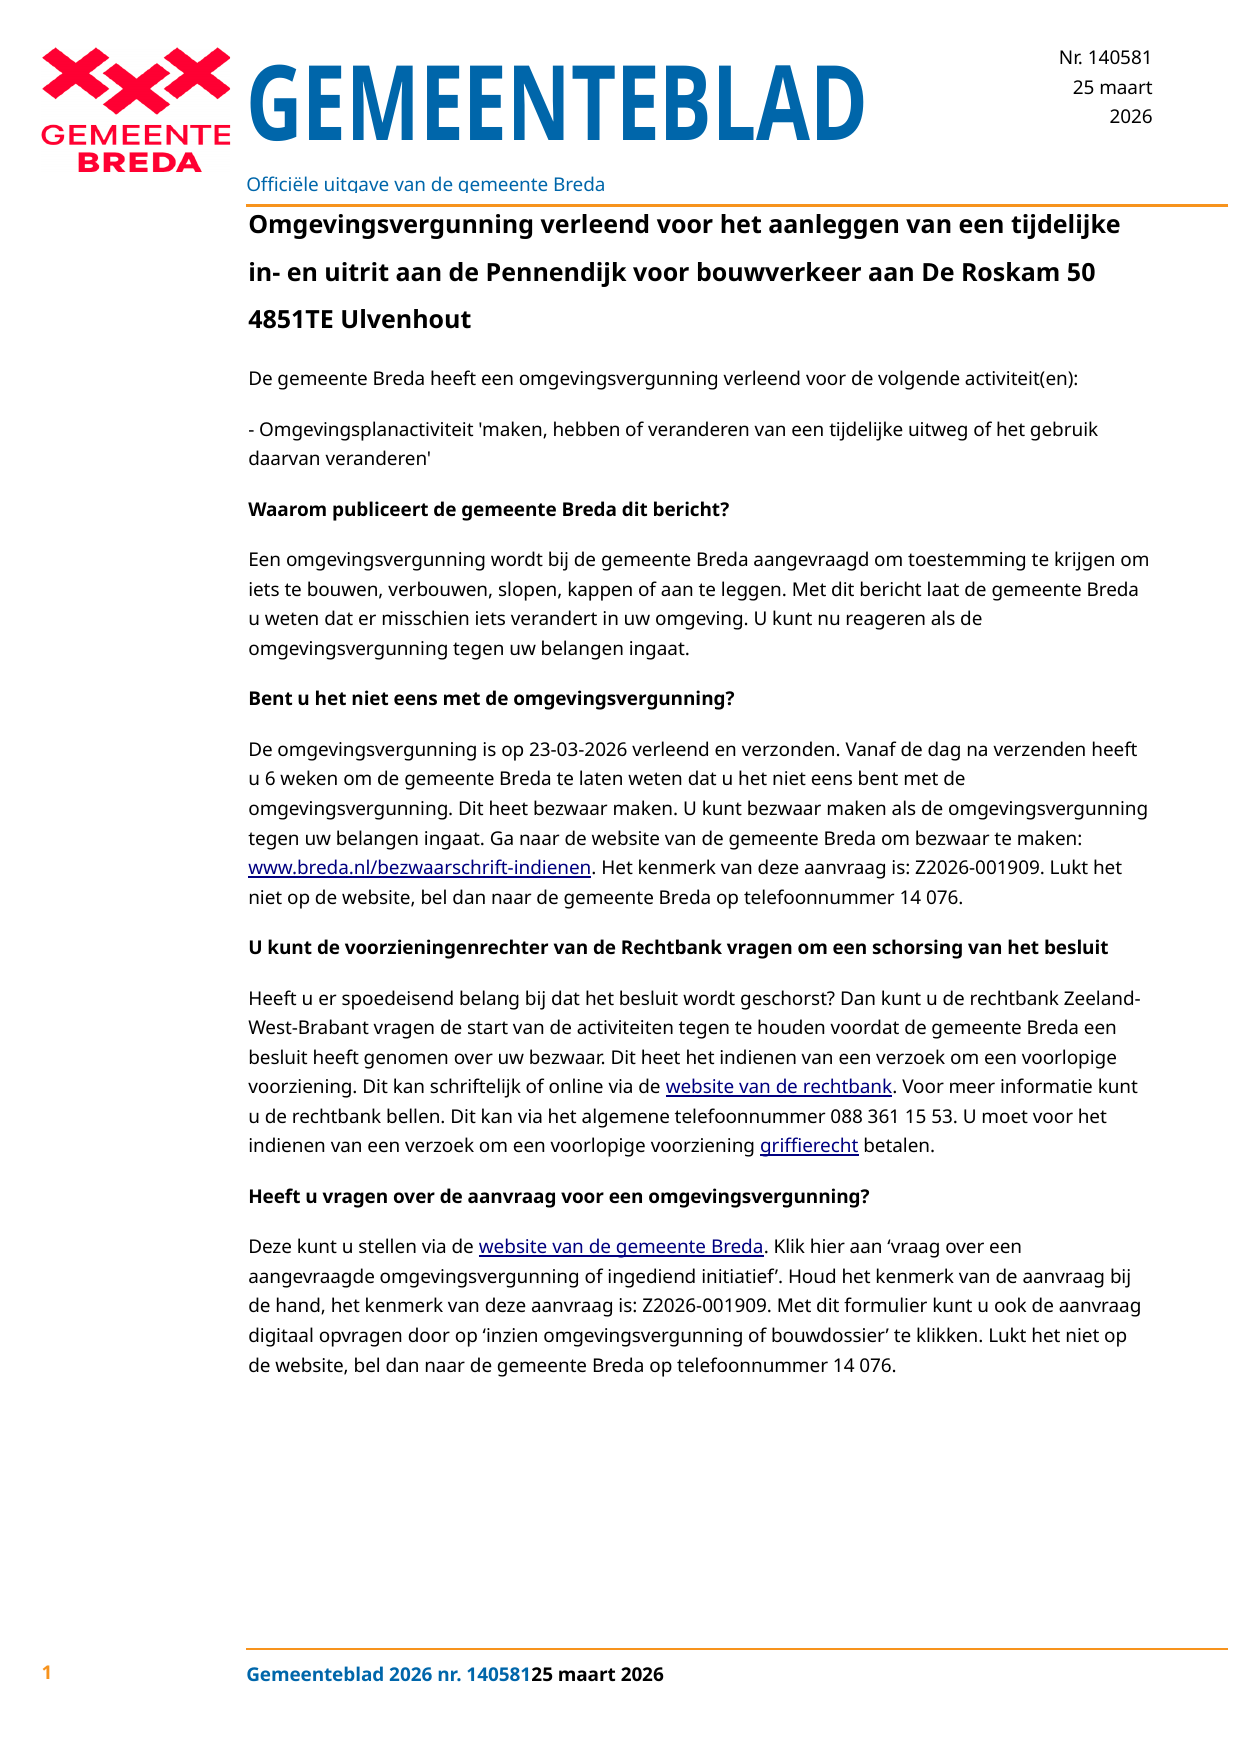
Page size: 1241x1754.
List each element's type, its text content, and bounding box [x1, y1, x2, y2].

text De gemeente Breda heeft een omgevingsvergunning verleend voor de volgende activiteit(en): [248, 366, 1152, 391]
picture [41, 47, 231, 172]
text - Omgevingsplanactiviteit 'maken, hebben of veranderen van een tijdelijke uitweg of het gebruik daarvan veranderen' [248, 416, 1152, 471]
text Heeft u vragen over de aanvraag voor een omgevingsvergunning? [248, 1183, 1152, 1209]
text Omgevingsvergunning verleend voor het aanleggen van een tijdelijke in- en uitrit aan de Pennendijk voor bouwverkeer aan De Roskam 50 4851TE Ulvenhout [248, 207, 1152, 336]
text Deze kunt u stellen via de website van de gemeente Breda. Klik hier aan ‘vraag over een aangevraagde omgevingsvergunning of ingediend initiatief’. Houd het kenmerk van de aanvraag bij de hand, het kenmerk van deze aanvraag is: Z2026-001909. Met dit formulier kunt u ook de aanvraag digitaal opvragen door op ‘inzien omgevingsvergunning of bouwdossier’ te klikken. Lukt het niet op de website, bel dan naar de gemeente Breda op telefoonnummer 14 076. [248, 1233, 1152, 1377]
text U kunt de voorzieningenrechter van de Rechtbank vragen om een schorsing van het besluit [248, 934, 1152, 960]
text Bent u het niet eens met de omgevingsvergunning? [248, 686, 1152, 711]
text Een omgevingsvergunning wordt bij de gemeente Breda aangevraagd om toestemming te krijgen om iets te bouwen, verbouwen, slopen, kappen of aan te leggen. Met dit bericht laat de gemeente Breda u weten dat er misschien iets verandert in uw omgeving. U kunt nu reageren als de omgevingsvergunning tegen uw belangen ingaat. [248, 546, 1152, 661]
text De omgevingsvergunning is op 23-03-2026 verleend en verzonden. Vanaf de dag na verzenden heeft u 6 weken om de gemeente Breda te laten weten dat u het niet eens bent met de omgevingsvergunning. Dit heet bezwaar maken. U kunt bezwaar maken als de omgevingsvergunning tegen uw belangen ingaat. Ga naar de website van de gemeente Breda om bezwaar te maken: www.breda.nl/bezwaarschrift-indienen. Het kenmerk van deze aanvraag is: Z2026-001909. Lukt het niet op de website, bel dan naar de gemeente Breda op telefoonnummer 14 076. [248, 736, 1152, 909]
text Heeft u er spoedeisend belang bij dat het besluit wordt geschorst? Dan kunt u de rechtbank Zeeland-West-Brabant vragen de start van de activiteiten tegen te houden voordat de gemeente Breda een besluit heeft genomen over uw bezwaar. Dit heet het indienen van een verzoek om een voorlopige voorziening. Dit kan schriftelijk of online via de website van de rechtbank. Voor meer informatie kunt u de rechtbank bellen. Dit kan via het algemene telefoonnummer 088 361 15 53. U moet voor het indienen van een verzoek om een voorlopige voorziening griffierecht betalen. [248, 985, 1152, 1158]
text Waarom publiceert de gemeente Breda dit bericht? [248, 496, 1152, 522]
